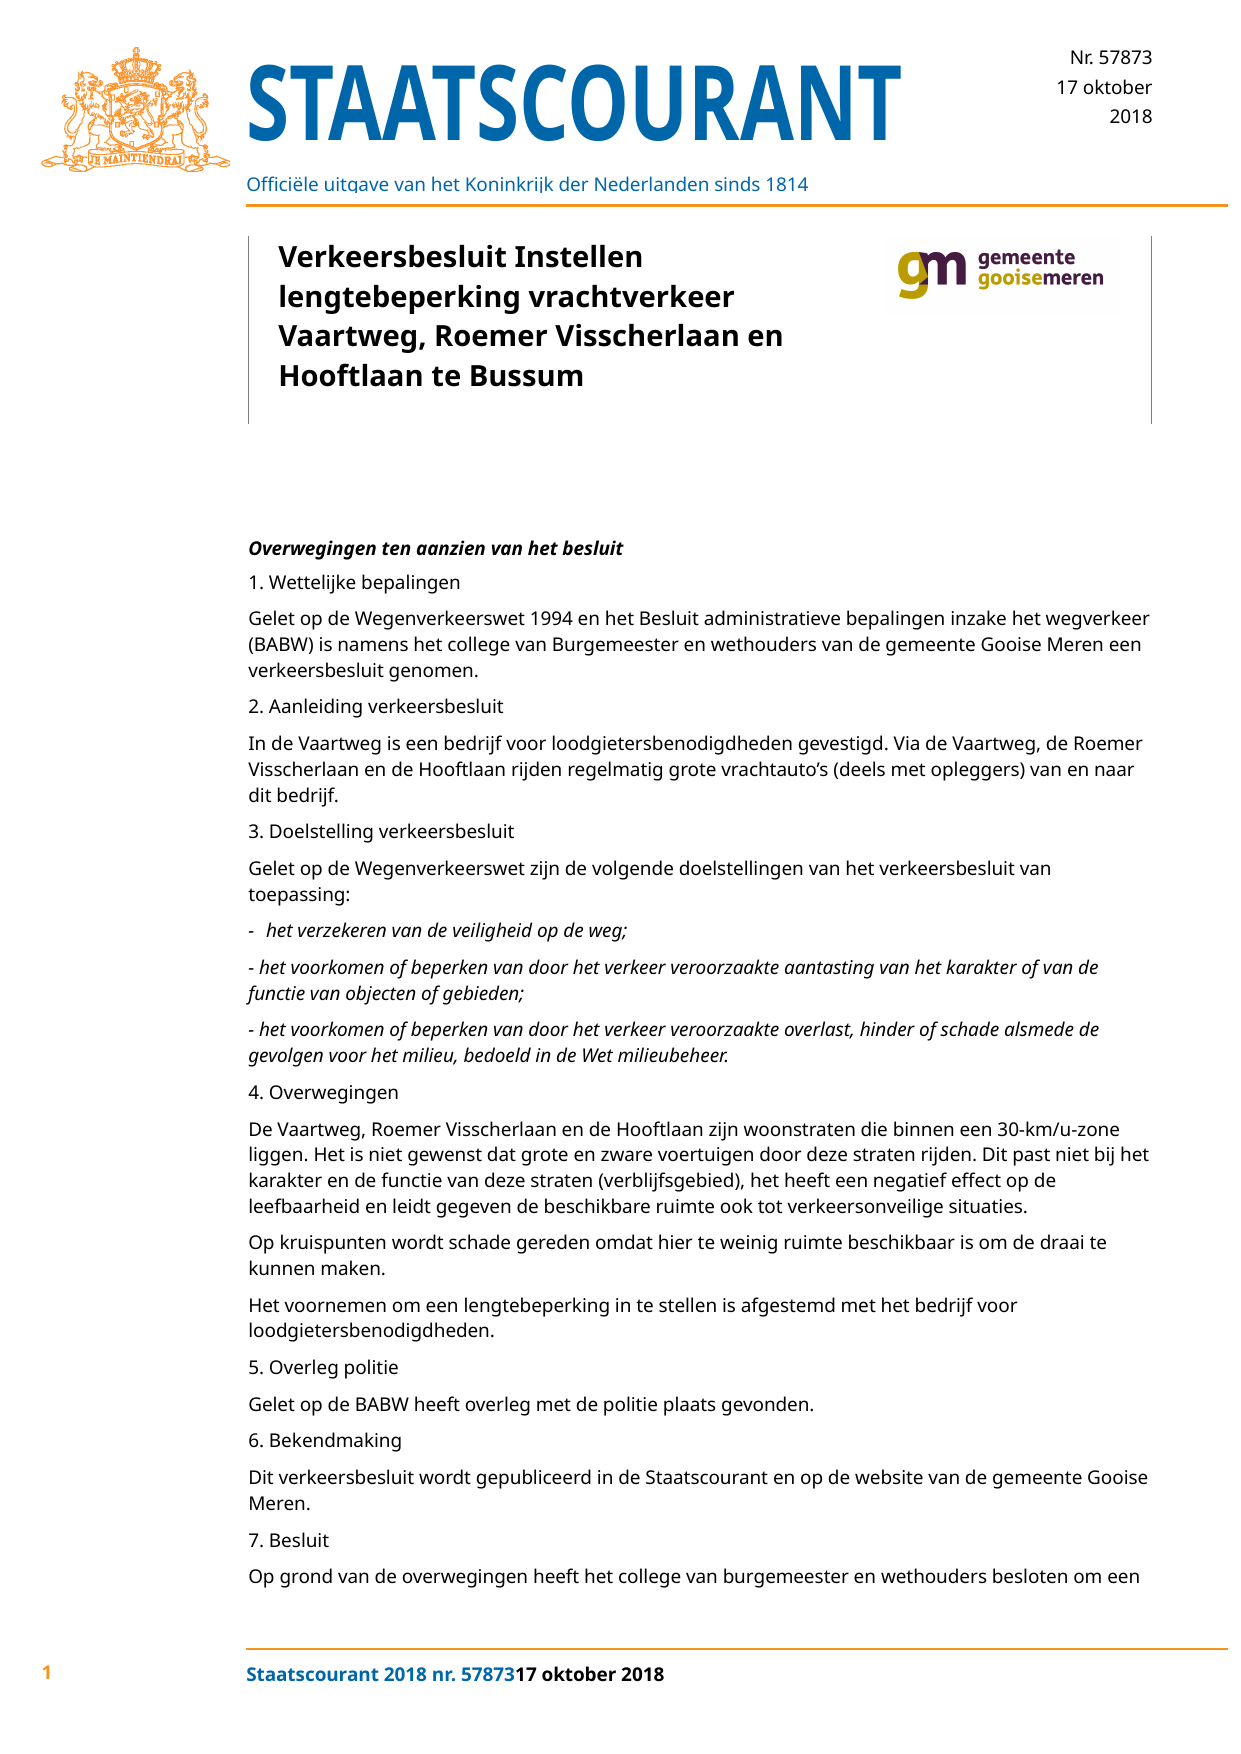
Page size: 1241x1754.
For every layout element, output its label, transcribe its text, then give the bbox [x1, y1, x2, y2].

text 6. Bekendmaking [248, 1428, 1152, 1453]
text - het verzekeren van de veiligheid op de weg; [248, 918, 1152, 943]
text 1. Wettelijke bepalingen [248, 569, 1152, 595]
text - het voorkomen of beperken van door het verkeer veroorzaakte aantasting van het karakter of van de functie van objecten of gebieden; [248, 954, 1152, 1006]
text Gelet op de BABW heeft overleg met de politie plaats gevonden. [248, 1391, 1152, 1417]
text 5. Overleg politie [248, 1354, 1152, 1380]
table_header [850, 236, 1151, 424]
text Overwegingen ten aanzien van het besluit [248, 535, 1152, 561]
text - het voorkomen of beperken van door het verkeer veroorzaakte overlast, hinder of schade alsmede de gevolgen voor het milieu, bedoeld in de Wet milieubeheer. [248, 1017, 1152, 1068]
table_header Verkeersbesluit Instellen lengtebeperking vrachtverkeer Vaartweg, Roemer Visscherlaan en Hooftlaan te Bussum [249, 236, 850, 424]
text Het voornemen om een lengtebeperking in te stellen is afgestemd met het bedrijf voor loodgietersbenodigdheden. [248, 1292, 1152, 1343]
text Dit verkeersbesluit wordt gepubliceerd in de Staatscourant en op de website van de gemeente Gooise Meren. [248, 1464, 1152, 1516]
text 3. Doelstelling verkeersbesluit [248, 818, 1152, 844]
text Op kruispunten wordt schade gereden omdat hier te weinig ruimte beschikbaar is om de draai te kunnen maken. [248, 1229, 1152, 1281]
picture [41, 47, 231, 172]
text Gelet op de Wegenverkeerswet zijn de volgende doelstellingen van het verkeersbesluit van toepassing: [248, 855, 1152, 907]
picture [882, 236, 1119, 315]
text Gelet op de Wegenverkeerswet 1994 en het Besluit administratieve bepalingen inzake het wegverkeer (BABW) is namens het college van Burgemeester en wethouders van de gemeente Gooise Meren een verkeersbesluit genomen. [248, 606, 1152, 683]
text 2. Aanleiding verkeersbesluit [248, 694, 1152, 719]
text In de Vaartweg is een bedrijf voor loodgietersbenodigdheden gevestigd. Via de Vaartweg, de Roemer Visscherlaan en de Hooftlaan rijden regelmatig grote vrachtauto’s (deels met opleggers) van en naar dit bedrijf. [248, 730, 1152, 808]
text 7. Besluit [248, 1527, 1152, 1552]
text 4. Overwegingen [248, 1079, 1152, 1105]
text De Vaartweg, Roemer Visscherlaan en de Hooftlaan zijn woonstraten die binnen een 30-km/u-zone liggen. Het is niet gewenst dat grote en zware voertuigen door deze straten rijden. Dit past niet bij het karakter en de functie van deze straten (verblijfsgebied), het heeft een negatief effect op de leefbaarheid en leidt gegeven de beschikbare ruimte ook tot verkeersonveilige situaties. [248, 1116, 1152, 1219]
text Op grond van de overwegingen heeft het college van burgemeester en wethouders besloten om een [248, 1563, 1152, 1589]
